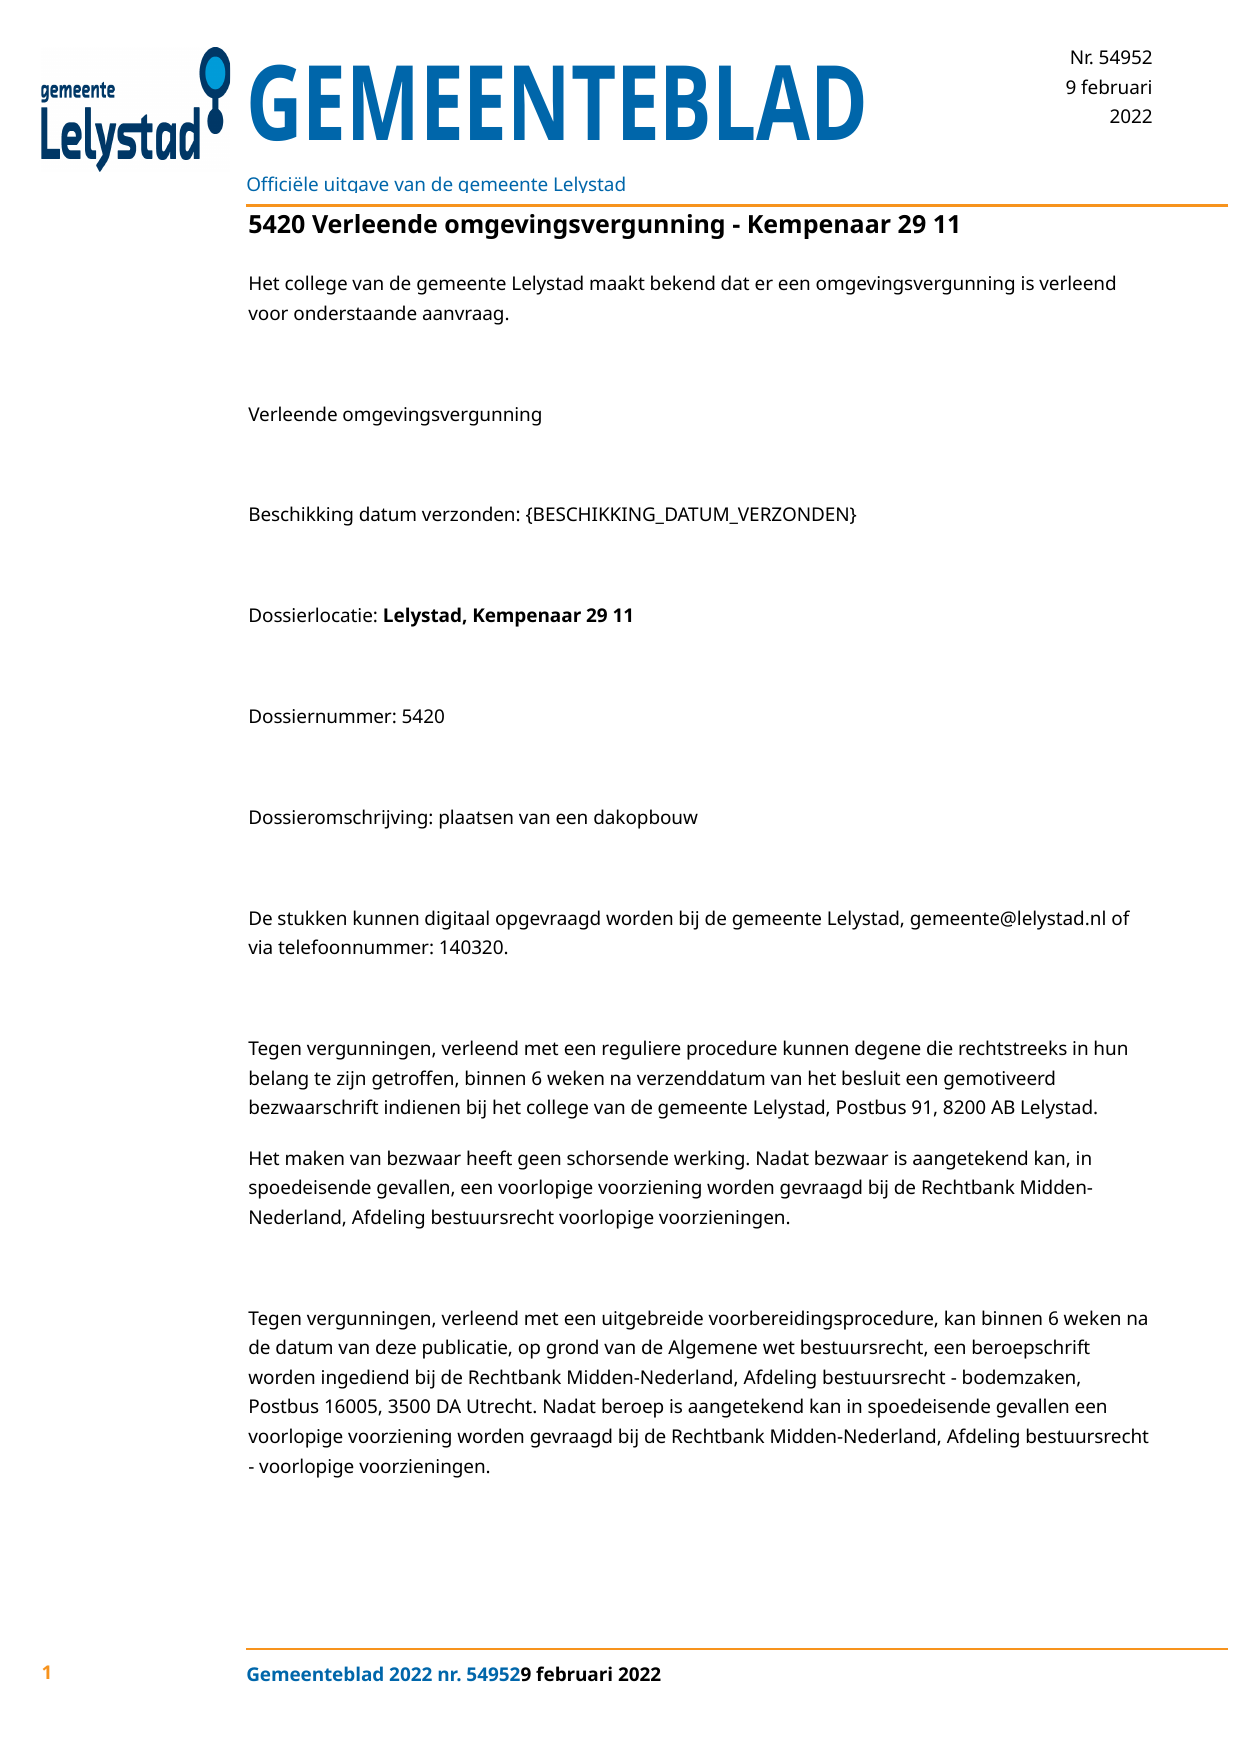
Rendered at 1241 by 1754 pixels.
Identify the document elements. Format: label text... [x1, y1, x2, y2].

text Dossiernummer: 5420 [248, 703, 1152, 729]
text Het college van de gemeente Lelystad maakt bekend dat er een omgevingsvergunning is verleend voor onderstaande aanvraag. [248, 270, 1152, 326]
text 5420 Verleende omgevingsvergunning - Kempenaar 29 11 [248, 207, 1152, 241]
text Dossieromschrijving: plaatsen van een dakopbouw [248, 804, 1152, 830]
text Verleende omgevingsvergunning [248, 401, 1152, 426]
picture [41, 47, 231, 172]
text De stukken kunnen digitaal opgevraagd worden bij de gemeente Lelystad, gemeente@lelystad.nl of via telefoonnummer: 140320. [248, 905, 1152, 960]
text Tegen vergunningen, verleend met een uitgebreide voorbereidingsprocedure, kan binnen 6 weken na de datum van deze publicatie, op grond van de Algemene wet bestuursrecht, een beroepschrift worden ingediend bij de Rechtbank Midden-Nederland, Afdeling bestuursrecht - bodemzaken, Postbus 16005, 3500 DA Utrecht. Nadat beroep is aangetekend kan in spoedeisende gevallen een voorlopige voorziening worden gevraagd bij de Rechtbank Midden-Nederland, Afdeling bestuursrecht - voorlopige voorzieningen. [248, 1305, 1152, 1478]
text Dossierlocatie: Lelystad, Kempenaar 29 11 [248, 602, 1152, 628]
text Het maken van bezwaar heeft geen schorsende werking. Nadat bezwaar is aangetekend kan, in spoedeisende gevallen, een voorlopige voorziening worden gevraagd bij de Rechtbank Midden-Nederland, Afdeling bestuursrecht voorlopige voorzieningen. [248, 1145, 1152, 1230]
text Tegen vergunningen, verleend met een reguliere procedure kunnen degene die rechtstreeks in hun belang te zijn getroffen, binnen 6 weken na verzenddatum van het besluit een gemotiveerd bezwaarschrift indienen bij het college van de gemeente Lelystad, Postbus 91, 8200 AB Lelystad. [248, 1035, 1152, 1120]
text Beschikking datum verzonden: {BESCHIKKING_DATUM_VERZONDEN} [248, 502, 1152, 527]
